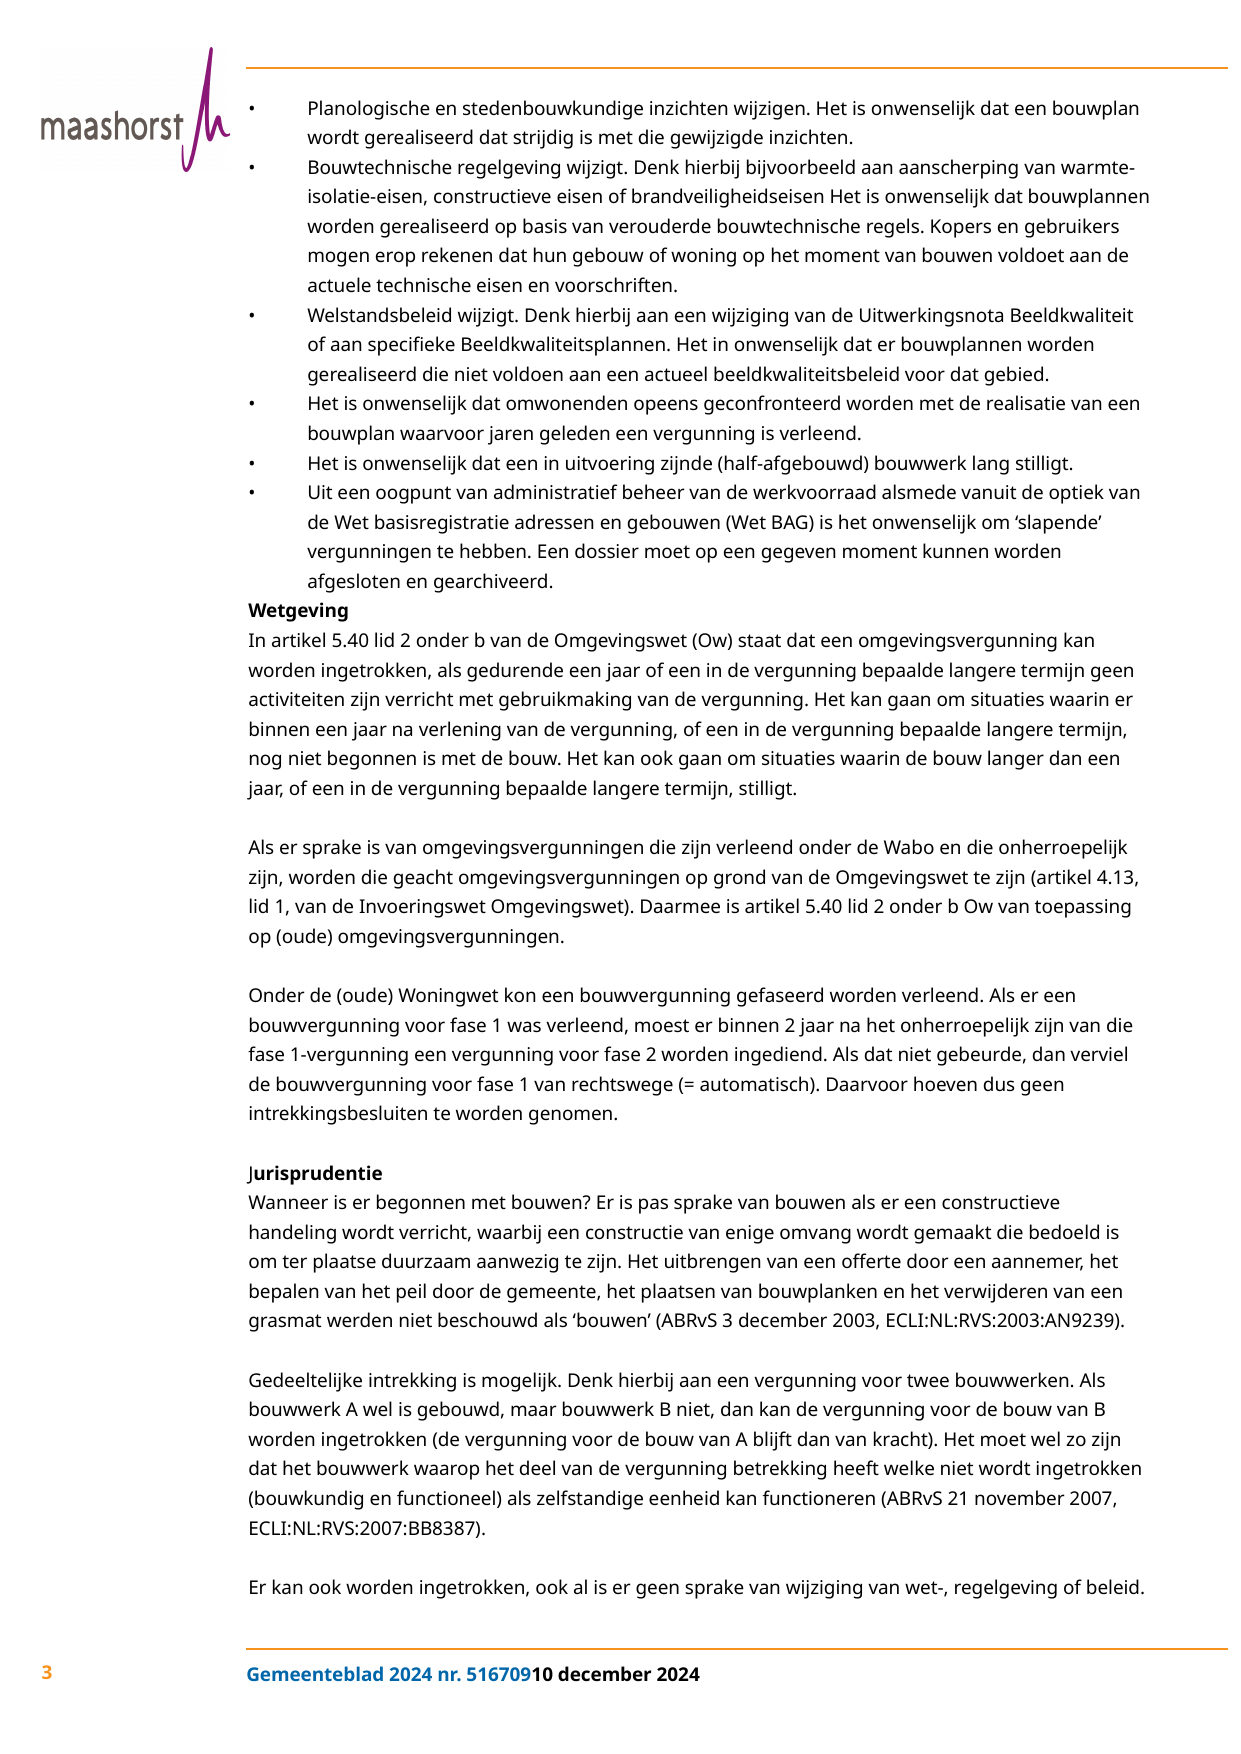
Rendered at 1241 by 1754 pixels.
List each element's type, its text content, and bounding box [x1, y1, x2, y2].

list Uit een oogpunt van administratief beheer van de werkvoorraad alsmede vanuit de optiek van de Wet basisregistratie adressen en gebouwen (Wet BAG) is het onwenselijk om ‘slapende’ vergunningen te hebben. Een dossier moet op een gegeven moment kunnen worden afgesloten en gearchiveerd. [248, 479, 1152, 594]
list Welstandsbeleid wijzigt. Denk hierbij aan een wijziging van de Uitwerkingsnota Beeldkwaliteit of aan specifieke Beeldkwaliteitsplannen. Het in onwenselijk dat er bouwplannen worden gerealiseerd die niet voldoen aan een actueel beeldkwaliteitsbeleid voor dat gebied. [248, 302, 1152, 387]
text Als er sprake is van omgevingsvergunningen die zijn verleend onder de Wabo en die onherroepelijk zijn, worden die geacht omgevingsvergunningen op grond van de Omgevingswet te zijn (artikel 4.13, lid 1, van de Invoeringswet Omgevingswet). Daarmee is artikel 5.40 lid 2 onder b Ow van toepassing op (oude) omgevingsvergunningen. [248, 834, 1152, 949]
list Het is onwenselijk dat omwonenden opeens geconfronteerd worden met de realisatie van een bouwplan waarvoor jaren geleden een vergunning is verleend. [248, 391, 1152, 446]
list Planologische en stedenbouwkundige inzichten wijzigen. Het is onwenselijk dat een bouwplan wordt gerealiseerd dat strijdig is met die gewijzigde inzichten. [248, 95, 1152, 150]
text In artikel 5.40 lid 2 onder b van de Omgevingswet (Ow) staat dat een omgevingsvergunning kan worden ingetrokken, als gedurende een jaar of een in de vergunning bepaalde langere termijn geen activiteiten zijn verricht met gebruikmaking van de vergunning. Het kan gaan om situaties waarin er binnen een jaar na verlening van de vergunning, of een in de vergunning bepaalde langere termijn, nog niet begonnen is met de bouw. Het kan ook gaan om situaties waarin de bouw langer dan een jaar, of een in de vergunning bepaalde langere termijn, stilligt. [248, 627, 1152, 801]
text Wetgeving [248, 598, 1152, 623]
picture [41, 47, 231, 172]
text Wanneer is er begonnen met bouwen? Er is pas sprake van bouwen als er een constructieve handeling wordt verricht, waarbij een constructie van enige omvang wordt gemaakt die bedoeld is om ter plaatse duurzaam aanwezig te zijn. Het uitbrengen van een offerte door een aannemer, het bepalen van het peil door de gemeente, het plaatsen van bouwplanken en het verwijderen van een grasmat werden niet beschouwd als ‘bouwen’ (ABRvS 3 december 2003, ECLI:NL:RVS:2003:AN9239). [248, 1189, 1152, 1333]
text Jurisprudentie [248, 1160, 1152, 1186]
text Gedeeltelijke intrekking is mogelijk. Denk hierbij aan een vergunning voor twee bouwwerken. Als bouwwerk A wel is gebouwd, maar bouwwerk B niet, dan kan de vergunning voor de bouw van B worden ingetrokken (de vergunning voor de bouw van A blijft dan van kracht). Het moet wel zo zijn dat het bouwwerk waarop het deel van de vergunning betrekking heeft welke niet wordt ingetrokken (bouwkundig en functioneel) als zelfstandige eenheid kan functioneren (ABRvS 21 november 2007, ECLI:NL:RVS:2007:BB8387). [248, 1367, 1152, 1541]
text Onder de (oude) Woningwet kon een bouwvergunning gefaseerd worden verleend. Als er een bouwvergunning voor fase 1 was verleend, moest er binnen 2 jaar na het onherroepelijk zijn van die fase 1-vergunning een vergunning voor fase 2 worden ingediend. Als dat niet gebeurde, dan verviel de bouwvergunning voor fase 1 van rechtswege (= automatisch). Daarvoor hoeven dus geen intrekkingsbesluiten te worden genomen. [248, 982, 1152, 1126]
list Het is onwenselijk dat een in uitvoering zijnde (half-afgebouwd) bouwwerk lang stilligt. [248, 450, 1152, 476]
list Bouwtechnische regelgeving wijzigt. Denk hierbij bijvoorbeeld aan aanscherping van warmte-isolatie-eisen, constructieve eisen of brandveiligheidseisen Het is onwenselijk dat bouwplannen worden gerealiseerd op basis van verouderde bouwtechnische regels. Kopers en gebruikers mogen erop rekenen dat hun gebouw of woning op het moment van bouwen voldoet aan de actuele technische eisen en voorschriften. [248, 154, 1152, 298]
text Er kan ook worden ingetrokken, ook al is er geen sprake van wijziging van wet-, regelgeving of beleid. [248, 1574, 1152, 1600]
